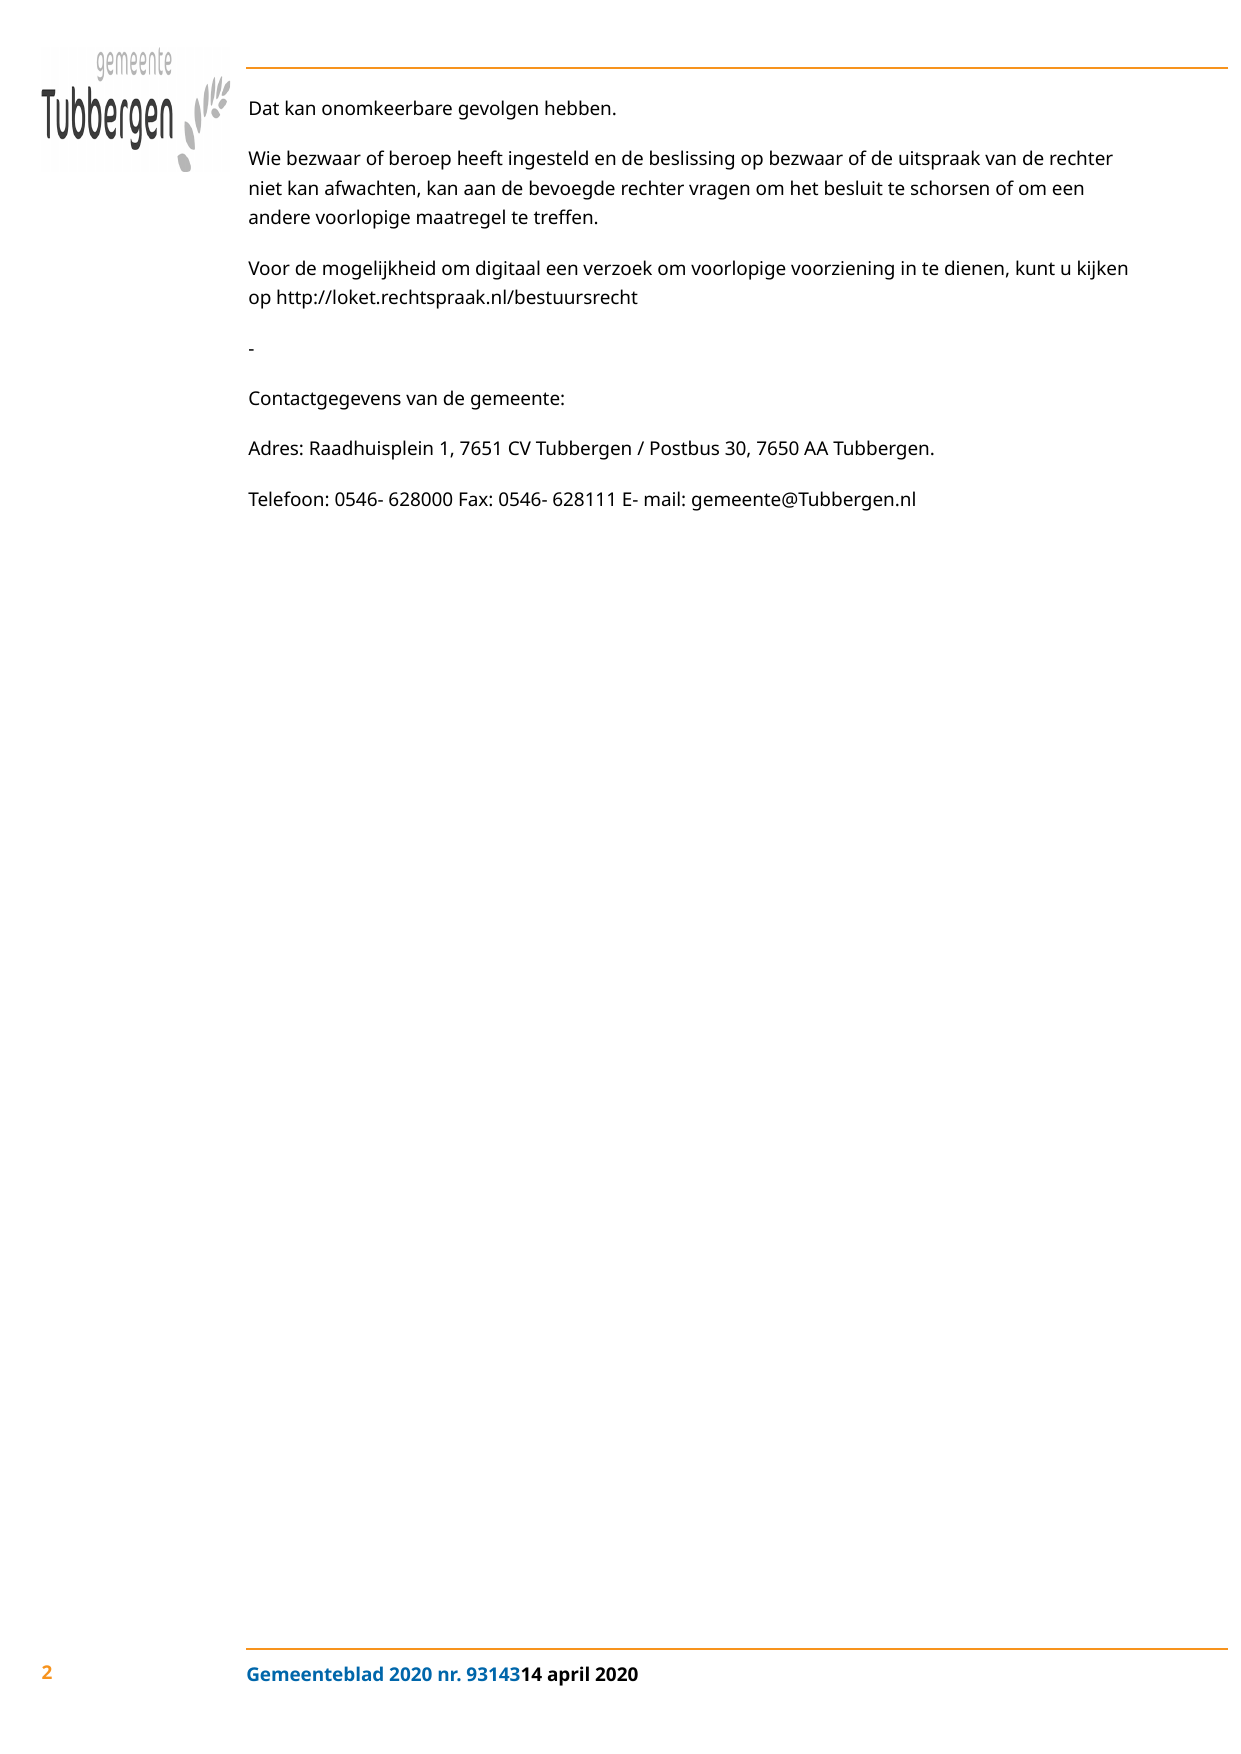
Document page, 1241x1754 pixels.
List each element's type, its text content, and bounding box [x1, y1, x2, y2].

text Telefoon: 0546- 628000 Fax: 0546- 628111 E- mail: gemeente@Tubbergen.nl [248, 486, 1152, 512]
text Wie bezwaar of beroep heeft ingesteld en de beslissing op bezwaar of de uitspraak van de rechter niet kan afwachten, kan aan de bevoegde rechter vragen om het besluit te schorsen of om een andere voorlopige maatregel te treffen. [248, 145, 1152, 230]
text Adres: Raadhuisplein 1, 7651 CV Tubbergen / Postbus 30, 7650 AA Tubbergen. [248, 436, 1152, 461]
text Dat kan onomkeerbare gevolgen hebben. [248, 95, 1152, 121]
text - [248, 335, 1152, 361]
text Contactgegevens van de gemeente: [248, 385, 1152, 411]
picture [41, 47, 231, 172]
text Voor de mogelijkheid om digitaal een verzoek om voorlopige voorziening in te dienen, kunt u kijken op http://loket.rechtspraak.nl/bestuursrecht [248, 255, 1152, 310]
